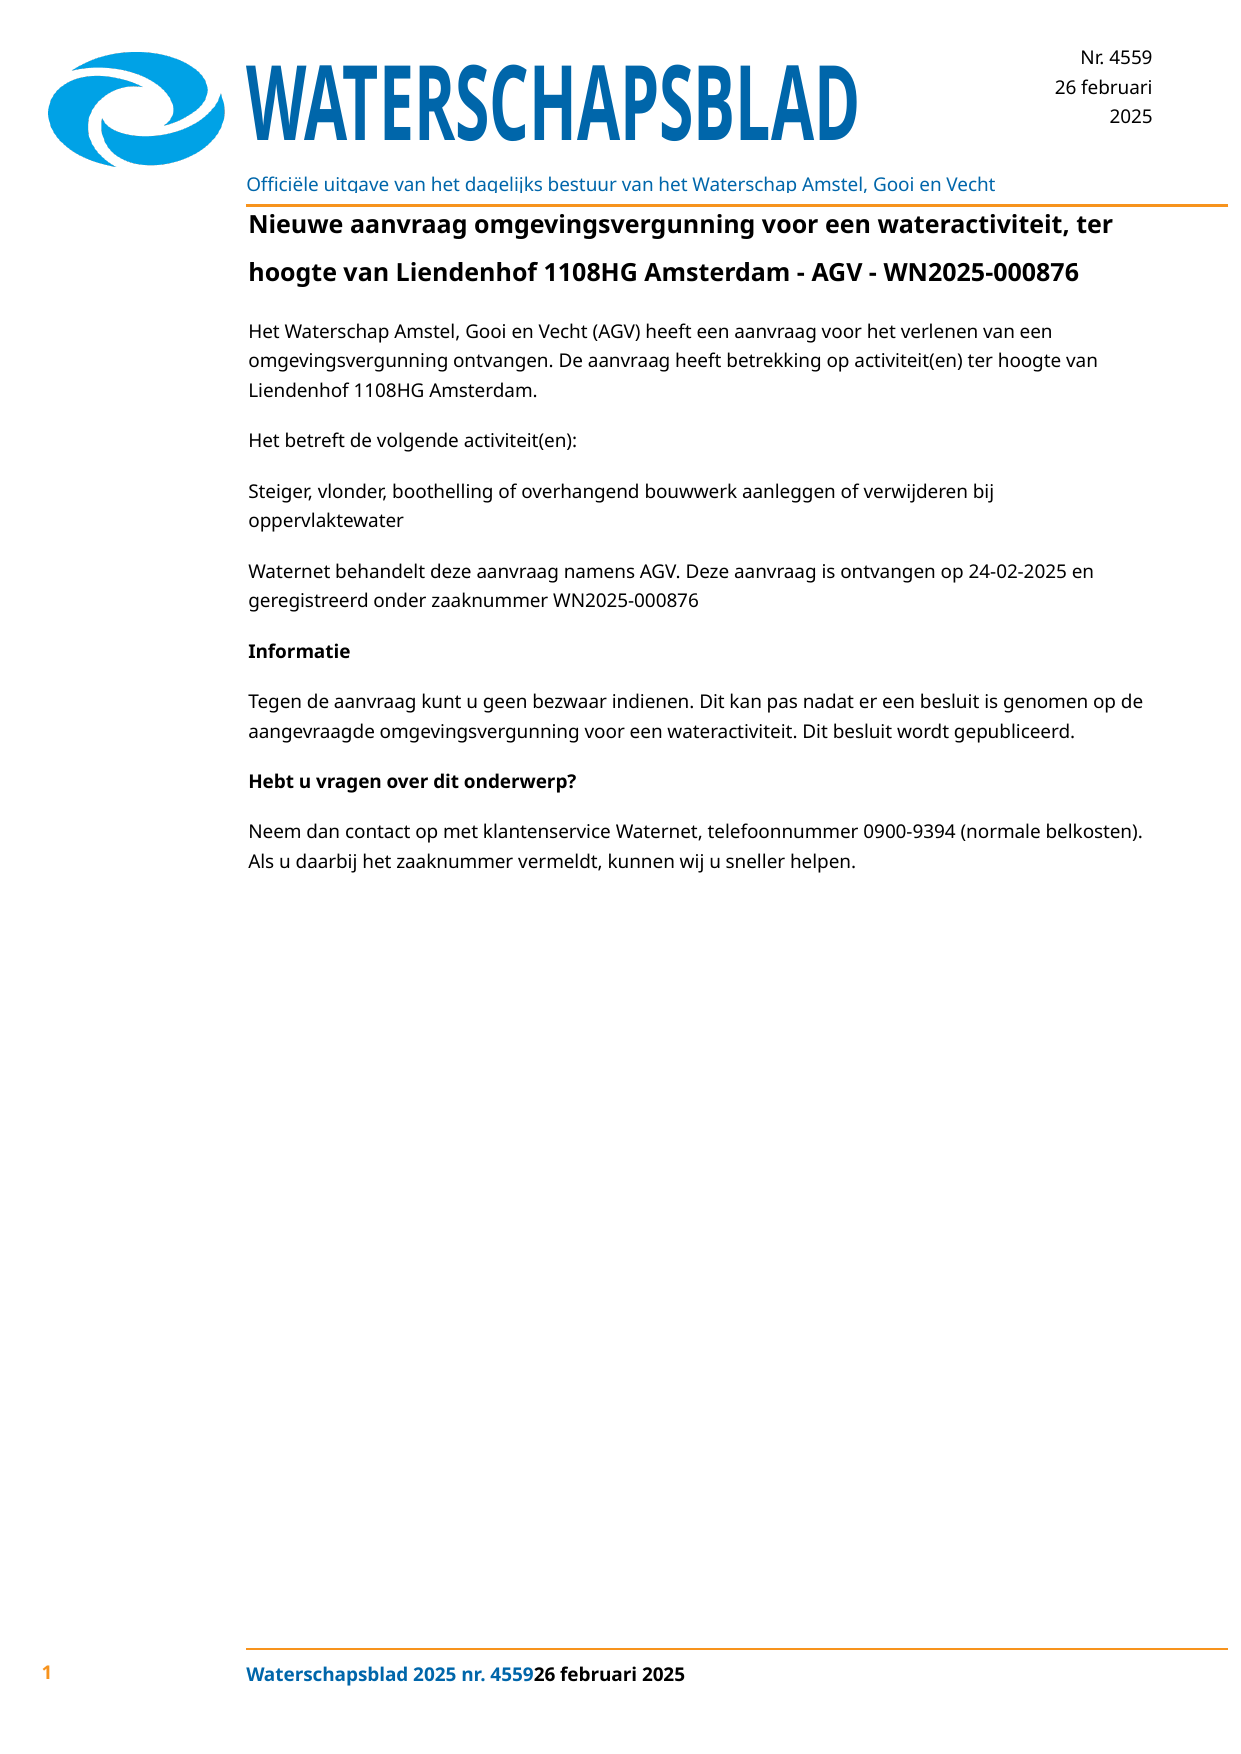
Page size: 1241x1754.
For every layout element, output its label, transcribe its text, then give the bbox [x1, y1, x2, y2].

text Waternet behandelt deze aanvraag namens AGV. Deze aanvraag is ontvangen op 24-02-2025 en geregistreerd onder zaaknummer WN2025-000876 [248, 558, 1152, 613]
text Het Waterschap Amstel, Gooi en Vecht (AGV) heeft een aanvraag voor het verlenen van een omgevingsvergunning ontvangen. De aanvraag heeft betrekking op activiteit(en) ter hoogte van Liendenhof 1108HG Amsterdam. [248, 318, 1152, 403]
text Hebt u vragen over dit onderwerp? [248, 768, 1152, 794]
text Het betreft de volgende activiteit(en): [248, 427, 1152, 453]
text Nieuwe aanvraag omgevingsvergunning voor een wateractiviteit, ter hoogte van Liendenhof 1108HG Amsterdam - AGV - WN2025-000876 [248, 207, 1152, 288]
text Steiger, vlonder, boothelling of overhangend bouwwerk aanleggen of verwijderen bij oppervlaktewater [248, 478, 1152, 533]
text Tegen de aanvraag kunt u geen bezwaar indienen. Dit kan pas nadat er een besluit is genomen op de aangevraagde omgevingsvergunning voor een wateractiviteit. Dit besluit wordt gepubliceerd. [248, 688, 1152, 744]
text Informatie [248, 638, 1152, 664]
picture [41, 47, 231, 172]
text Neem dan contact op met klantenservice Waternet, telefoonnummer 0900-9394 (normale belkosten). Als u daarbij het zaaknummer vermeldt, kunnen wij u sneller helpen. [248, 819, 1152, 874]
